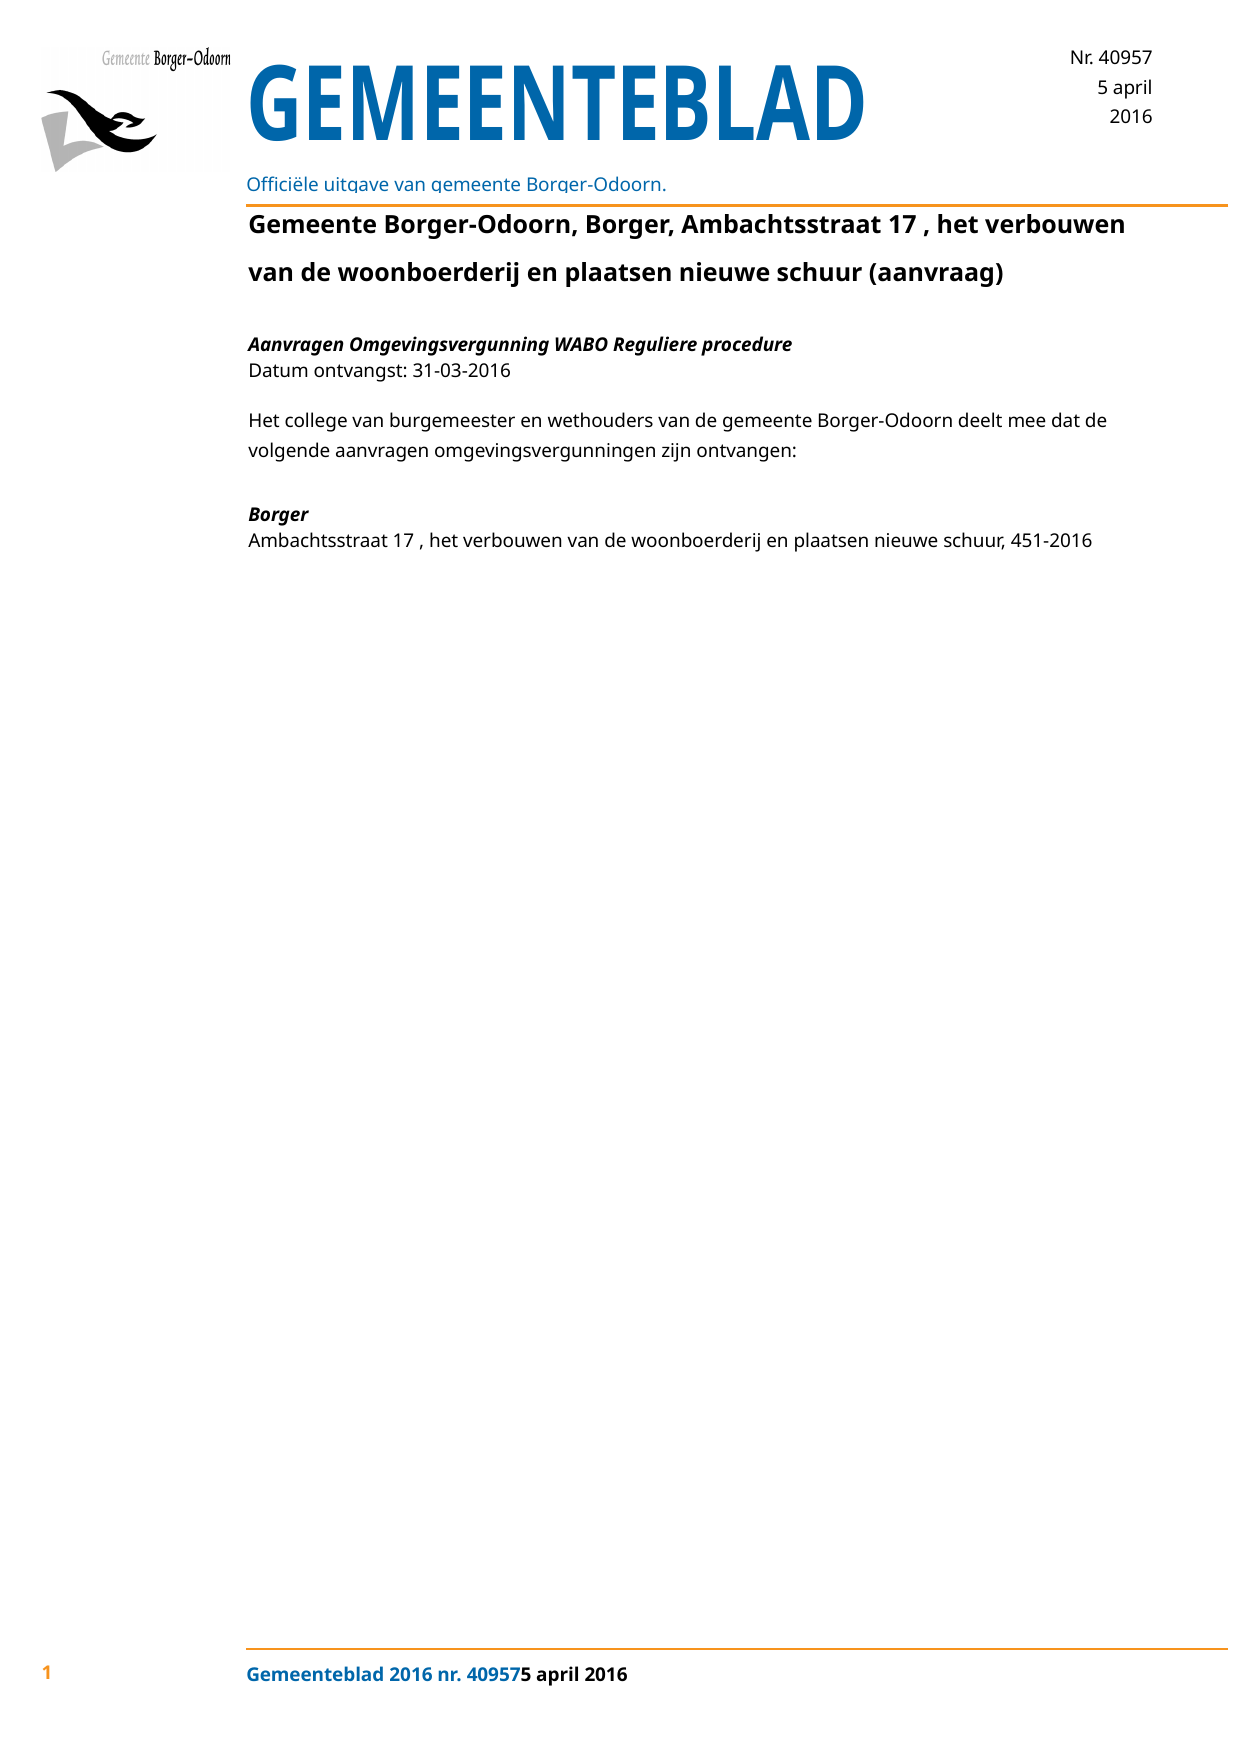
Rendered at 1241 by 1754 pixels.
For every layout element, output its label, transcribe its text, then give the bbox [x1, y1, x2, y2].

text Borger [248, 501, 1152, 527]
text Datum ontvangst: 31-03-2016 [248, 357, 1152, 383]
text Het college van burgemeester en wethouders van de gemeente Borger-Odoorn deelt mee dat de volgende aanvragen omgevingsvergunningen zijn ontvangen: [248, 408, 1152, 463]
text Ambachtsstraat 17 , het verbouwen van de woonboerderij en plaatsen nieuwe schuur, 451-2016 [248, 527, 1152, 553]
text Gemeente Borger-Odoorn, Borger, Ambachtsstraat 17 , het verbouwen van de woonboerderij en plaatsen nieuwe schuur (aanvraag) [248, 207, 1152, 288]
picture [41, 47, 231, 172]
text Aanvragen Omgevingsvergunning WABO Reguliere procedure [248, 331, 1152, 357]
